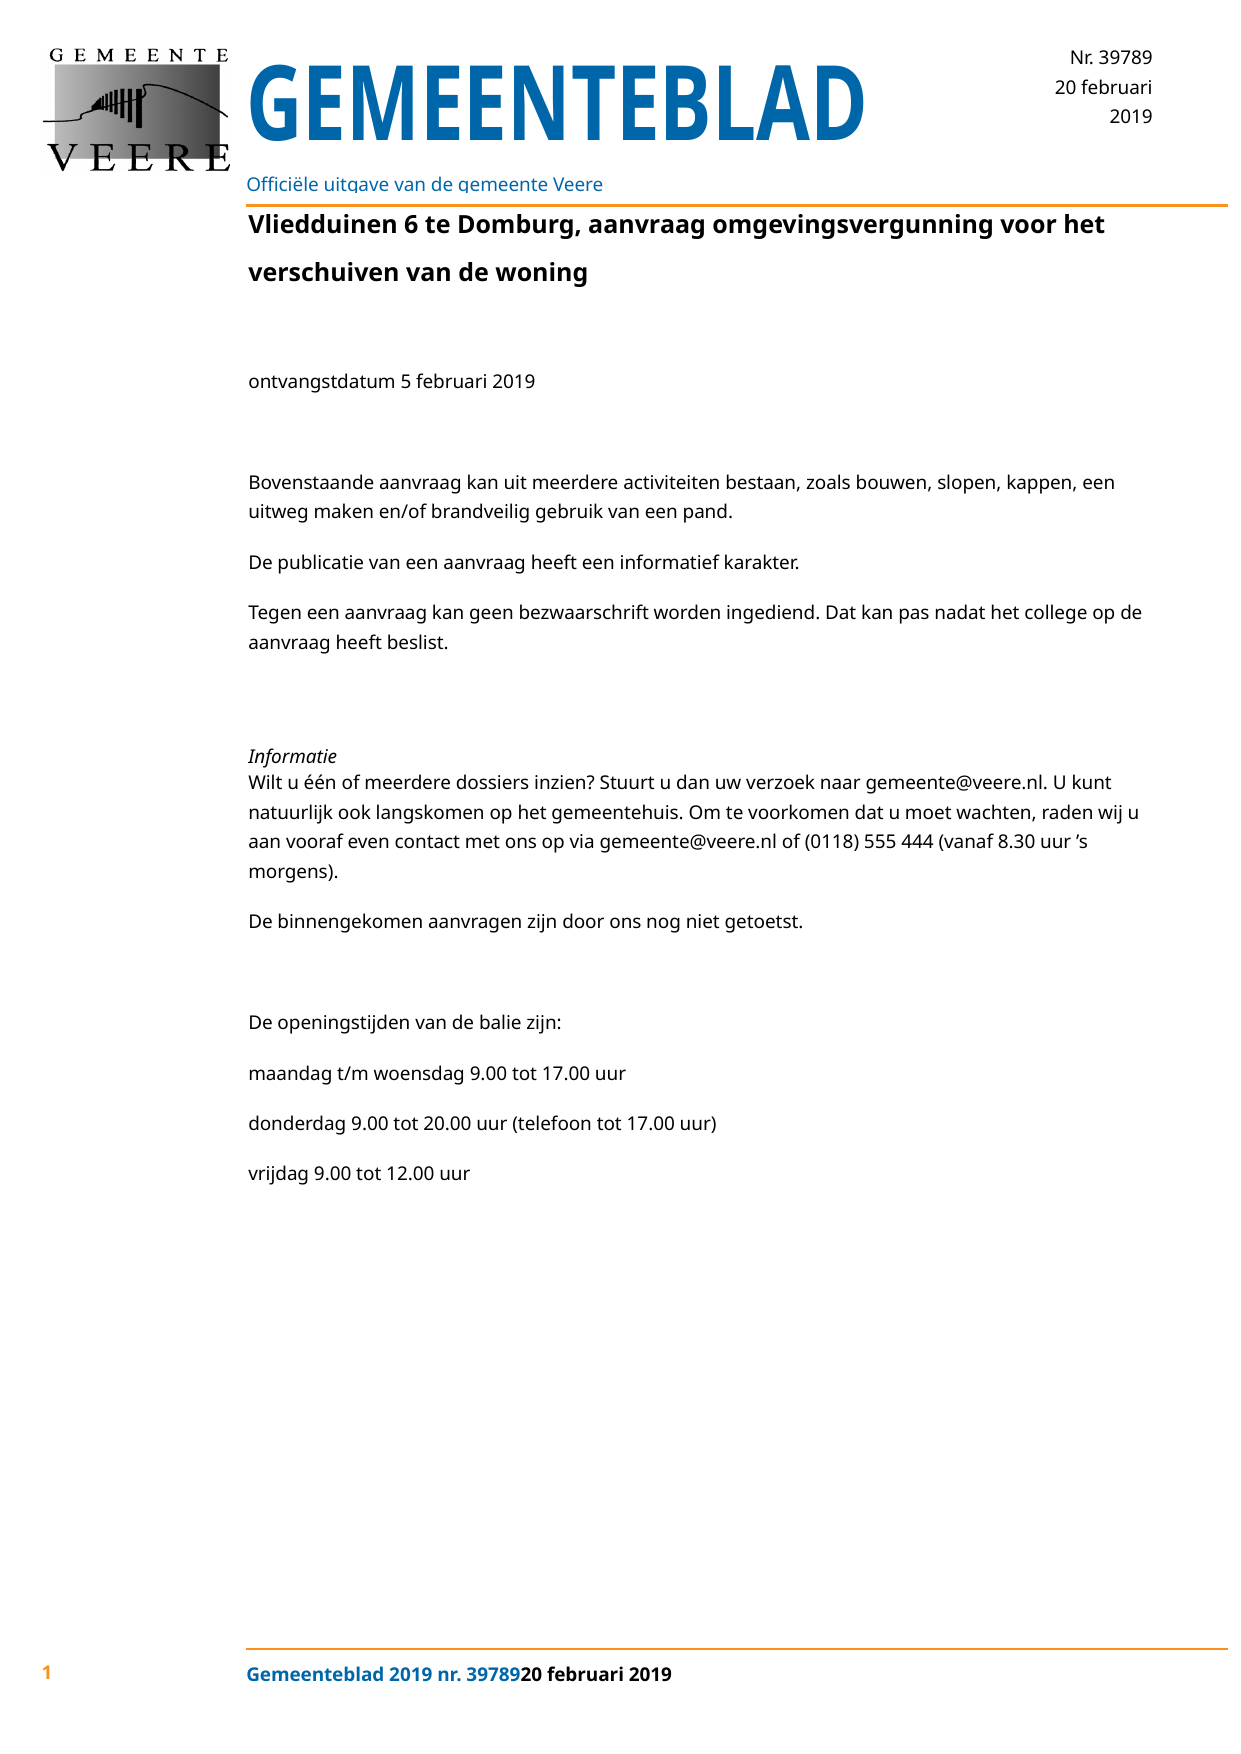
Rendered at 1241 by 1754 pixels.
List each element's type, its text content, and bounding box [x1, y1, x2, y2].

text Vliedduinen 6 te Domburg, aanvraag omgevingsvergunning voor het verschuiven van de woning [248, 207, 1152, 288]
text maandag t/m woensdag 9.00 tot 17.00 uur [248, 1060, 1152, 1085]
text ontvangstdatum 5 februari 2019 [248, 368, 1152, 394]
text donderdag 9.00 tot 20.00 uur (telefoon tot 17.00 uur) [248, 1110, 1152, 1136]
text De publicatie van een aanvraag heeft een informatief karakter. [248, 549, 1152, 575]
text De openingstijden van de balie zijn: [248, 1009, 1152, 1035]
text Wilt u één of meerdere dossiers inzien? Stuurt u dan uw verzoek naar gemeente@veere.nl. U kunt natuurlijk ook langskomen op het gemeentehuis. Om te voorkomen dat u moet wachten, raden wij u aan vooraf even contact met ons op via gemeente@veere.nl of (0118) 555 444 (vanaf 8.30 uur ’s morgens). [248, 769, 1152, 884]
text Tegen een aanvraag kan geen bezwaarschrift worden ingediend. Dat kan pas nadat het college op de aanvraag heeft beslist. [248, 599, 1152, 655]
text Bovenstaande aanvraag kan uit meerdere activiteiten bestaan, zoals bouwen, slopen, kappen, een uitweg maken en/of brandveilig gebruik van een pand. [248, 469, 1152, 524]
picture [41, 47, 231, 172]
text De binnengekomen aanvragen zijn door ons nog niet getoetst. [248, 908, 1152, 934]
text vrijdag 9.00 tot 12.00 uur [248, 1161, 1152, 1186]
text Informatie [248, 743, 1152, 769]
